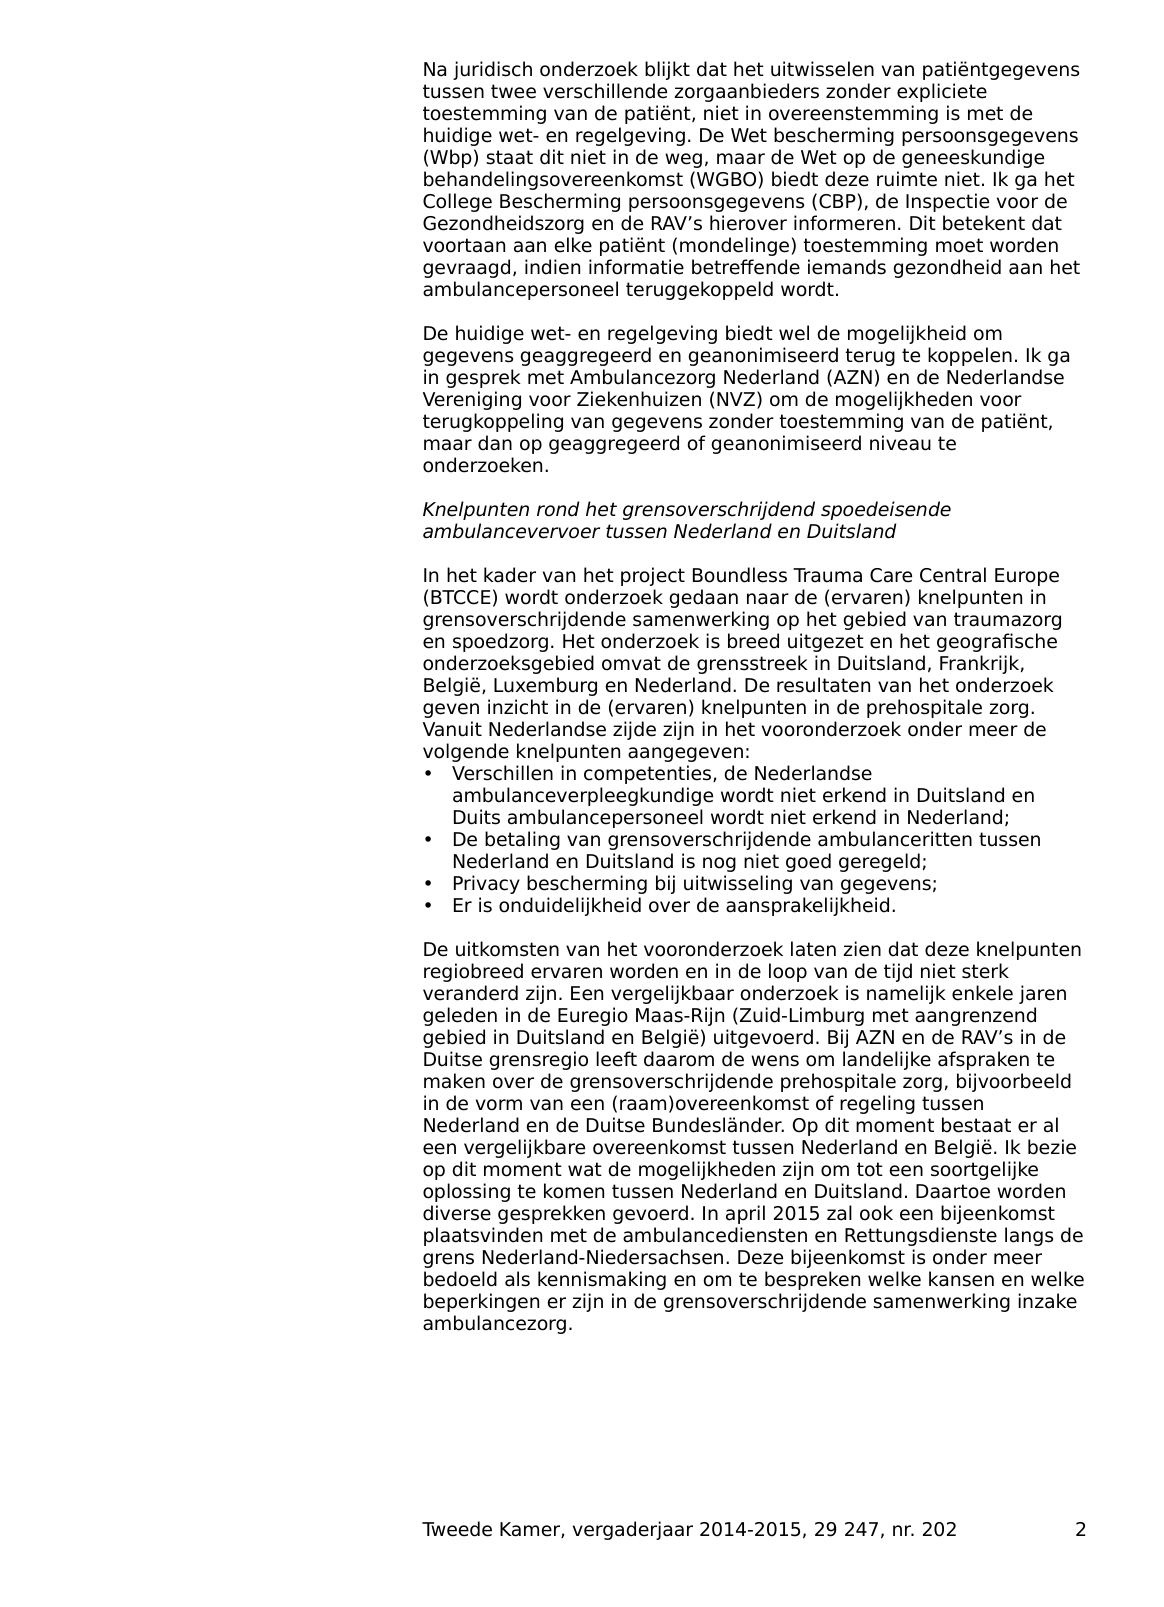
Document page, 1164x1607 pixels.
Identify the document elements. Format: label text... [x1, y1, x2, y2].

text Na juridisch onderzoek blijkt dat het uitwisselen van patiëntgegevens tussen twee verschillende zorgaanbieders zonder expliciete toestemming van de patiënt, niet in overeenstemming is met de huidige wet- en regelgeving. De Wet bescherming persoonsgegevens (Wbp) staat dit niet in de weg, maar de Wet op de geneeskundige behandelingsovereenkomst (WGBO) biedt deze ruimte niet. Ik ga het College Bescherming persoonsgegevens (CBP), de Inspectie voor de Gezondheidszorg en de RAV’s hierover informeren. Dit betekent dat voortaan aan elke patiënt (mondelinge) toestemming moet worden gevraagd, indien informatie betreffende iemands gezondheid aan het ambulancepersoneel teruggekoppeld wordt. [422, 59, 1087, 301]
subtitle Knelpunten rond het grensoverschrijdend spoedeisende ambulancevervoer tussen Nederland en Duitsland [422, 499, 1087, 543]
text • Er is onduidelijkheid over de aansprakelijkheid. [422, 895, 1087, 917]
text In het kader van het project Boundless Trauma Care Central Europe (BTCCE) wordt onderzoek gedaan naar de (ervaren) knelpunten in grensoverschrijdende samenwerking op het gebied van traumazorg en spoedzorg. Het onderzoek is breed uitgezet en het geografische onderzoeksgebied omvat de grensstreek in Duitsland, Frankrijk, België, Luxemburg en Nederland. De resultaten van het onderzoek geven inzicht in de (ervaren) knelpunten in de prehospitale zorg. [422, 565, 1087, 719]
text • Privacy bescherming bij uitwisseling van gegevens; [422, 873, 1087, 895]
text De uitkomsten van het vooronderzoek laten zien dat deze knelpunten regiobreed ervaren worden en in de loop van de tijd niet sterk veranderd zijn. Een vergelijkbaar onderzoek is namelijk enkele jaren geleden in de Euregio Maas-Rijn (Zuid-Limburg met aangrenzend gebied in Duitsland en België) uitgevoerd. Bij AZN en de RAV’s in de Duitse grensregio leeft daarom de wens om landelijke afspraken te maken over de grensoverschrijdende prehospitale zorg, bijvoorbeeld in de vorm van een (raam)overeenkomst of regeling tussen Nederland en de Duitse Bundesländer. Op dit moment bestaat er al een vergelijkbare overeenkomst tussen Nederland en België. Ik bezie op dit moment wat de mogelijkheden zijn om tot een soortgelijke oplossing te komen tussen Nederland en Duitsland. Daartoe worden diverse gesprekken gevoerd. In april 2015 zal ook een bijeenkomst plaatsvinden met de ambulancediensten en Rettungsdienste langs de grens Nederland-Niedersachsen. Deze bijeenkomst is onder meer bedoeld als kennismaking en om te bespreken welke kansen en welke beperkingen er zijn in de grensoverschrijdende samenwerking inzake ambulancezorg. [422, 939, 1087, 1335]
text De huidige wet- en regelgeving biedt wel de mogelijkheid om gegevens geaggregeerd en geanonimiseerd terug te koppelen. Ik ga in gesprek met Ambulancezorg Nederland (AZN) en de Nederlandse Vereniging voor Ziekenhuizen (NVZ) om de mogelijkheden voor terugkoppeling van gegevens zonder toestemming van de patiënt, maar dan op geaggregeerd of geanonimiseerd niveau te onderzoeken. [422, 323, 1087, 477]
text • Verschillen in competenties, de Nederlandse ambulanceverpleegkundige wordt niet erkend in Duitsland en Duits ambulancepersoneel wordt niet erkend in Nederland; [422, 763, 1087, 829]
text Vanuit Nederlandse zijde zijn in het vooronderzoek onder meer de volgende knelpunten aangegeven: [422, 719, 1087, 763]
text • De betaling van grensoverschrijdende ambulanceritten tussen Nederland en Duitsland is nog niet goed geregeld; [422, 829, 1087, 873]
